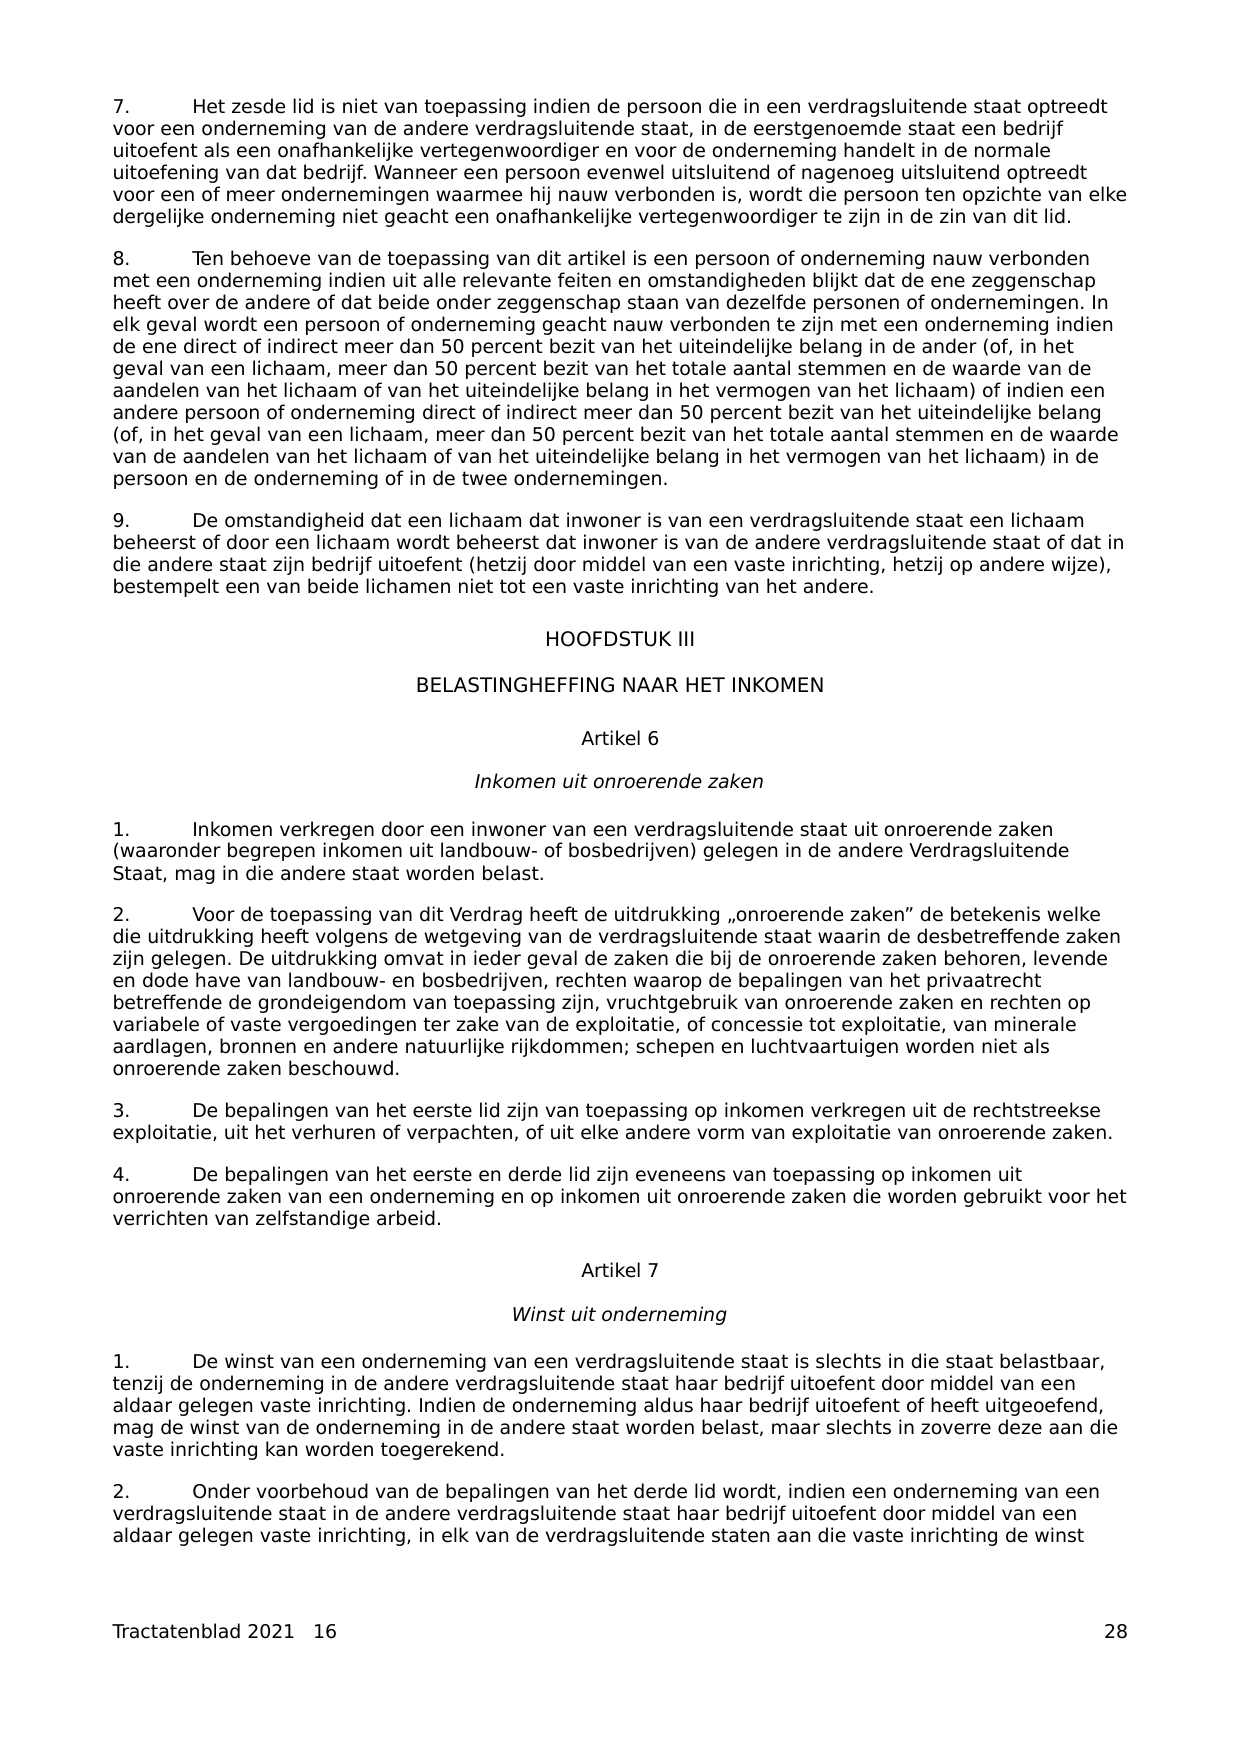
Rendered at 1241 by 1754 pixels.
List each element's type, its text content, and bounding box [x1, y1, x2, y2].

subtitle Artikel 7 Winst uit onderneming [112, 1260, 1128, 1326]
subtitle HOOFDSTUK III BELASTINGHEFFING NAAR HET INKOMEN [112, 627, 1128, 697]
text 2. Voor de toepassing van dit Verdrag heeft de uitdrukking „onroerende zaken” de betekenis welke die uitdrukking heeft volgens de wetgeving van de verdragsluitende staat waarin de desbetreffende zaken zijn gelegen. De uitdrukking omvat in ieder geval de zaken die bij de onroerende zaken behoren, levende en dode have van landbouw- en bosbedrijven, rechten waarop de bepalingen van het privaatrecht betreffende de grondeigendom van toepassing zijn, vruchtgebruik van onroerende zaken en rechten op variabele of vaste vergoedingen ter zake van de exploitatie, of concessie tot exploitatie, van minerale aardlagen, bronnen en andere natuurlijke rijkdommen; schepen en luchtvaartuigen worden niet als onroerende zaken beschouwd. [112, 904, 1128, 1080]
text 8. Ten behoeve van de toepassing van dit artikel is een persoon of onderneming nauw verbonden met een onderneming indien uit alle relevante feiten en omstandigheden blijkt dat de ene zeggenschap heeft over de andere of dat beide onder zeggenschap staan van dezelfde personen of ondernemingen. In elk geval wordt een persoon of onderneming geacht nauw verbonden te zijn met een onderneming indien de ene direct of indirect meer dan 50 percent bezit van het uiteindelijke belang in de ander (of, in het geval van een lichaam, meer dan 50 percent bezit van het totale aantal stemmen en de waarde van de aandelen van het lichaam of van het uiteindelijke belang in het vermogen van het lichaam) of indien een andere persoon of onderneming direct of indirect meer dan 50 percent bezit van het uiteindelijke belang (of, in het geval van een lichaam, meer dan 50 percent bezit van het totale aantal stemmen en de waarde van de aandelen van het lichaam of van het uiteindelijke belang in het vermogen van het lichaam) in de persoon en de onderneming of in de twee ondernemingen. [112, 248, 1128, 489]
text 1. Inkomen verkregen door een inwoner van een verdragsluitende staat uit onroerende zaken (waaronder begrepen inkomen uit landbouw- of bosbedrijven) gelegen in de andere Verdragsluitende Staat, mag in die andere staat worden belast. [112, 818, 1128, 884]
text 4. De bepalingen van het eerste en derde lid zijn eveneens van toepassing op inkomen uit onroerende zaken van een onderneming en op inkomen uit onroerende zaken die worden gebruikt voor het verrichten van zelfstandige arbeid. [112, 1164, 1128, 1230]
text 1. De winst van een onderneming van een verdragsluitende staat is slechts in die staat belastbaar, tenzij de onderneming in de andere verdragsluitende staat haar bedrijf uitoefent door middel van een aldaar gelegen vaste inrichting. Indien de onderneming aldus haar bedrijf uitoefent of heeft uitgeoefend, mag de winst van de onderneming in de andere staat worden belast, maar slechts in zoverre deze aan die vaste inrichting kan worden toegerekend. [112, 1351, 1128, 1461]
text 9. De omstandigheid dat een lichaam dat inwoner is van een verdragsluitende staat een lichaam beheerst of door een lichaam wordt beheerst dat inwoner is van de andere verdragsluitende staat of dat in die andere staat zijn bedrijf uitoefent (hetzij door middel van een vaste inrichting, hetzij op andere wijze), bestempelt een van beide lichamen niet tot een vaste inrichting van het andere. [112, 509, 1128, 597]
subtitle Artikel 6 Inkomen uit onroerende zaken [112, 727, 1128, 793]
text 7. Het zesde lid is niet van toepassing indien de persoon die in een verdragsluitende staat optreedt voor een onderneming van de andere verdragsluitende staat, in de eerstgenoemde staat een bedrijf uitoefent als een onafhankelijke vertegenwoordiger en voor de onderneming handelt in de normale uitoefening van dat bedrijf. Wanneer een persoon evenwel uitsluitend of nagenoeg uitsluitend optreedt voor een of meer ondernemingen waarmee hij nauw verbonden is, wordt die persoon ten opzichte van elke dergelijke onderneming niet geacht een onafhankelijke vertegenwoordiger te zijn in de zin van dit lid. [112, 96, 1128, 228]
text 3. De bepalingen van het eerste lid zijn van toepassing op inkomen verkregen uit de rechtstreekse exploitatie, uit het verhuren of verpachten, of uit elke andere vorm van exploitatie van onroerende zaken. [112, 1100, 1128, 1144]
text 2. Onder voorbehoud van de bepalingen van het derde lid wordt, indien een onderneming van een verdragsluitende staat in de andere verdragsluitende staat haar bedrijf uitoefent door middel van een aldaar gelegen vaste inrichting, in elk van de verdragsluitende staten aan die vaste inrichting de winst [112, 1481, 1128, 1547]
